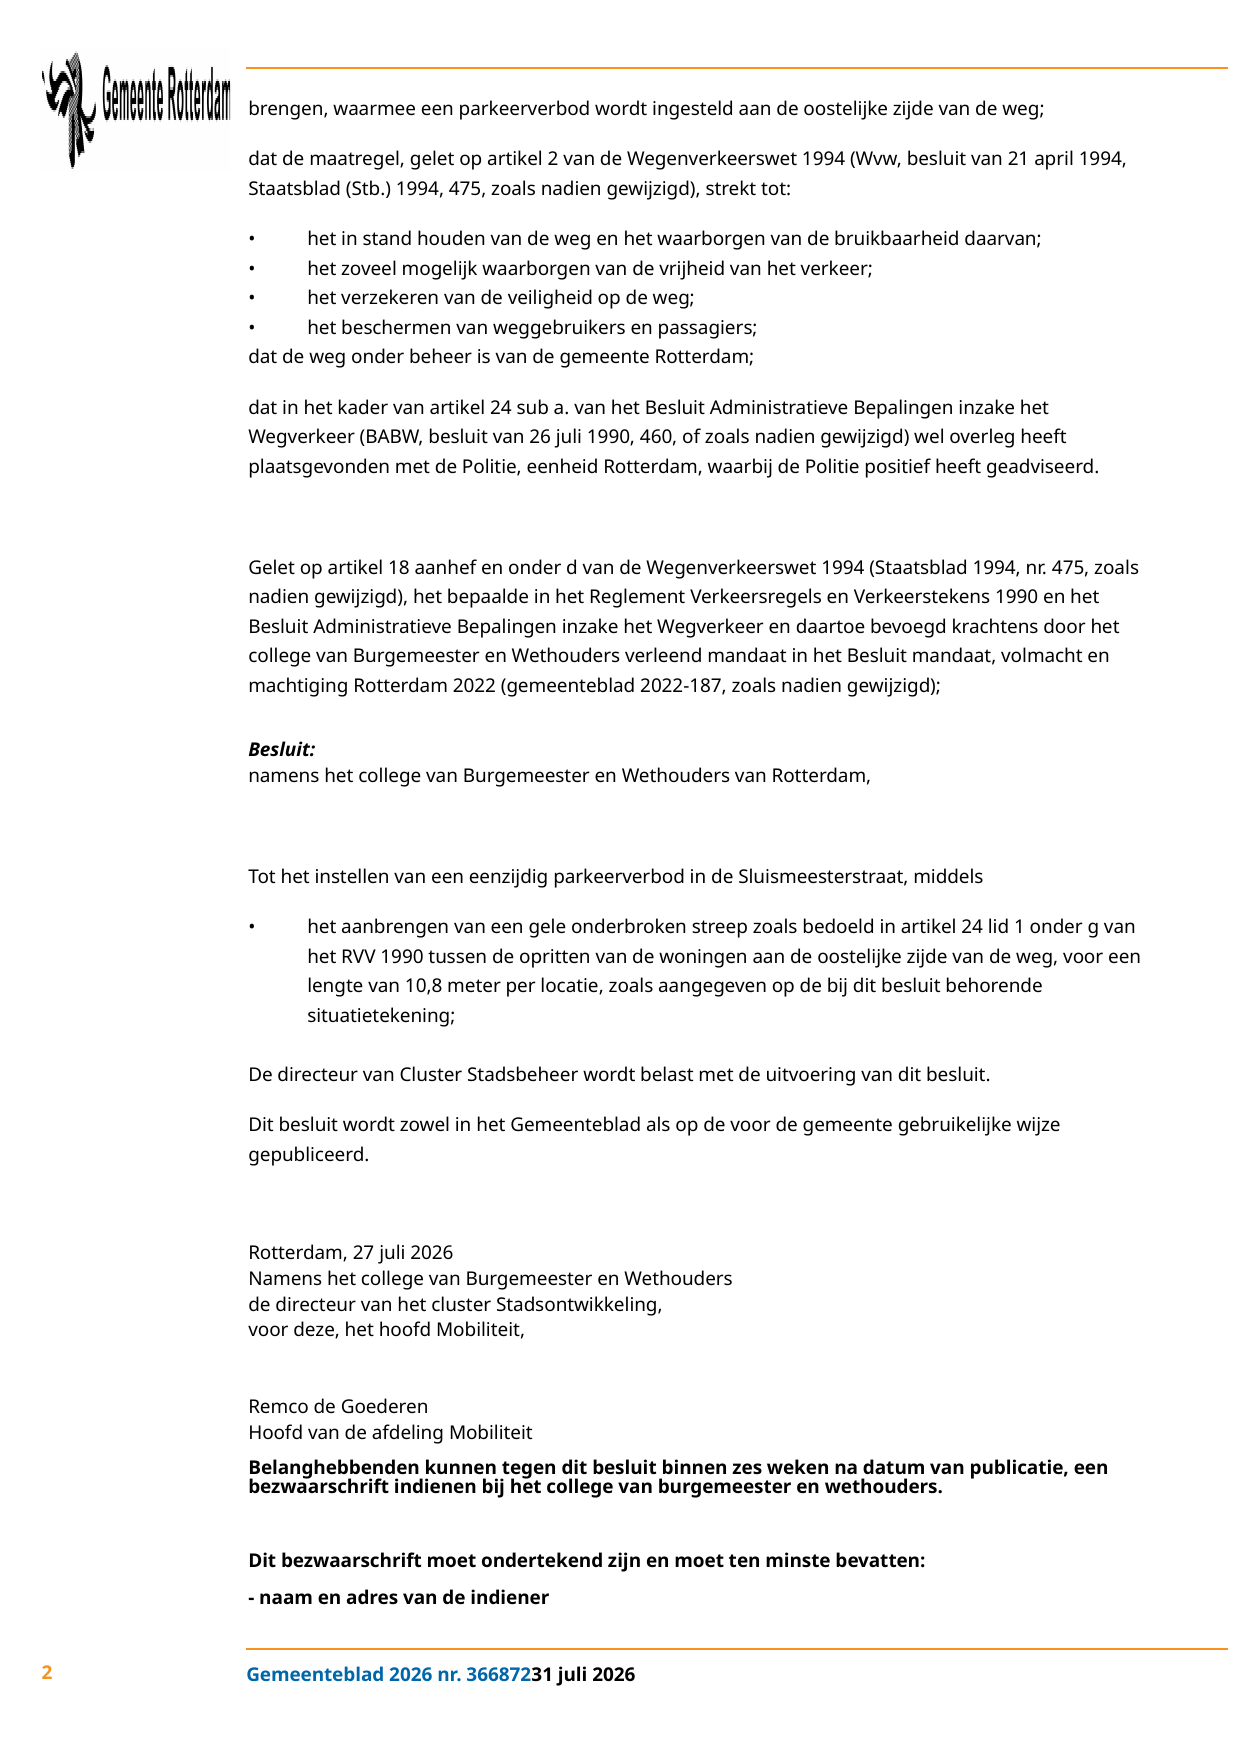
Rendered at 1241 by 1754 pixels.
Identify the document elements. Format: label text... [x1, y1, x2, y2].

list het beschermen van weggebruikers en passagiers; [248, 314, 1152, 340]
text Namens het college van Burgemeester en Wethouders [248, 1265, 1152, 1291]
text Dit besluit wordt zowel in het Gemeenteblad als op de voor de gemeente gebruikelijke wijze gepubliceerd. [248, 1112, 1152, 1167]
list het in stand houden van de weg en het waarborgen van de bruikbaarheid daarvan; [248, 225, 1152, 251]
list het aanbrengen van een gele onderbroken streep zoals bedoeld in artikel 24 lid 1 onder g van het RVV 1990 tussen de opritten van de woningen aan de oostelijke zijde van de weg, voor een lengte van 10,8 meter per locatie, zoals aangegeven op de bij dit besluit behorende situatietekening; [248, 913, 1152, 1028]
text - naam en adres van de indiener [248, 1589, 1152, 1608]
text dat in het kader van artikel 24 sub a. van het Besluit Administratieve Bepalingen inzake het Wegverkeer (BABW, besluit van 26 juli 1990, 460, of zoals nadien gewijzigd) wel overleg heeft plaatsgevonden met de Politie, eenheid Rotterdam, waarbij de Politie positief heeft geadviseerd. [248, 394, 1152, 479]
text De directeur van Cluster Stadsbeheer wordt belast met de uitvoering van dit besluit. [248, 1061, 1152, 1087]
list het verzekeren van de veiligheid op de weg; [248, 284, 1152, 310]
text de directeur van het cluster Stadsontwikkeling, [248, 1291, 1152, 1317]
text Dit bezwaarschrift moet ondertekend zijn en moet ten minste bevatten: [248, 1552, 1152, 1571]
text Tot het instellen van een eenzijdig parkeerverbod in de Sluismeesterstraat, middels [248, 863, 1152, 888]
text Gelet op artikel 18 aanhef en onder d van de Wegenverkeerswet 1994 (Staatsblad 1994, nr. 475, zoals nadien gewijzigd), het bepaalde in het Reglement Verkeersregels en Verkeerstekens 1990 en het Besluit Administratieve Bepalingen inzake het Wegverkeer en daartoe bevoegd krachtens door het college van Burgemeester en Wethouders verleend mandaat in het Besluit mandaat, volmacht en machtiging Rotterdam 2022 (gemeenteblad 2022-187, zoals nadien gewijzigd); [248, 554, 1152, 698]
list het zoveel mogelijk waarborgen van de vrijheid van het verkeer; [248, 255, 1152, 281]
picture [41, 47, 231, 172]
text brengen, waarmee een parkeerverbod wordt ingesteld aan de oostelijke zijde van de weg; [248, 95, 1152, 121]
text Remco de Goederen [248, 1394, 1152, 1419]
text namens het college van Burgemeester en Wethouders van Rotterdam, [248, 762, 1152, 788]
text dat de weg onder beheer is van de gemeente Rotterdam; [248, 343, 1152, 369]
text Rotterdam, 27 juli 2026 [248, 1239, 1152, 1265]
text Hoofd van de afdeling Mobiliteit [248, 1419, 1152, 1445]
text dat de maatregel, gelet op artikel 2 van de Wegenverkeerswet 1994 (Wvw, besluit van 21 april 1994, Staatsblad (Stb.) 1994, 475, zoals nadien gewijzigd), strekt tot: [248, 145, 1152, 201]
text voor deze, het hoofd Mobiliteit, [248, 1317, 1152, 1342]
text Belanghebbenden kunnen tegen dit besluit binnen zes weken na datum van publicatie, een bezwaarschrift indienen bij het college van burgemeester en wethouders. [248, 1459, 1152, 1497]
text Besluit: [248, 736, 1152, 762]
